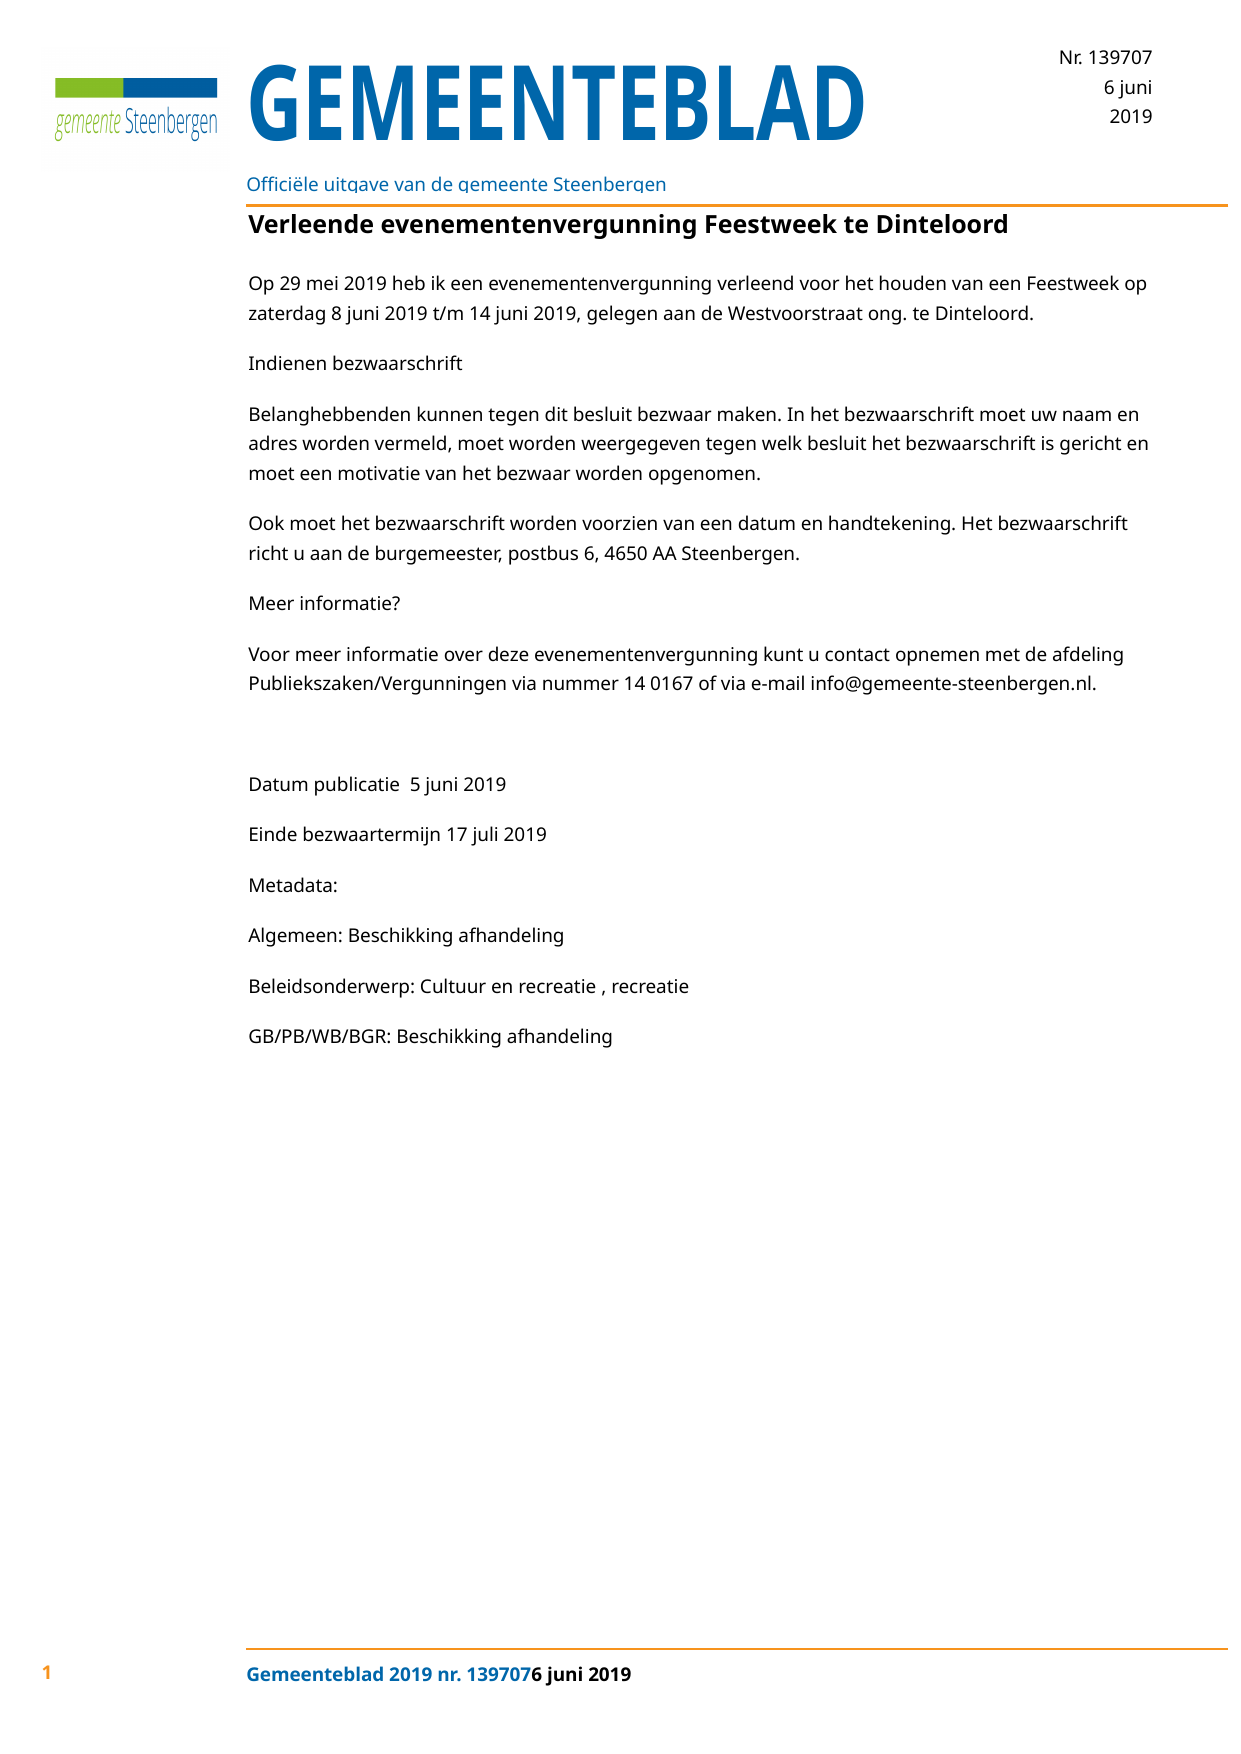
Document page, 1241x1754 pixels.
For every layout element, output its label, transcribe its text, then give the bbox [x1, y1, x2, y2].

text Ook moet het bezwaarschrift worden voorzien van een datum en handtekening. Het bezwaarschrift richt u aan de burgemeester, postbus 6, 4650 AA Steenbergen. [248, 510, 1152, 566]
text Meer informatie? [248, 590, 1152, 616]
text Einde bezwaartermijn 17 juli 2019 [248, 822, 1152, 847]
text Voor meer informatie over deze evenementenvergunning kunt u contact opnemen met de afdeling Publiekszaken/Vergunningen via nummer 14 0167 of via e-mail info@gemeente-steenbergen.nl. [248, 641, 1152, 696]
text Belanghebbenden kunnen tegen dit besluit bezwaar maken. In het bezwaarschrift moet uw naam en adres worden vermeld, moet worden weergegeven tegen welk besluit het bezwaarschrift is gericht en moet een motivatie van het bezwaar worden opgenomen. [248, 401, 1152, 486]
text GB/PB/WB/BGR: Beschikking afhandeling [248, 1023, 1152, 1049]
text Metadata: [248, 872, 1152, 898]
picture [41, 47, 231, 172]
text Datum publicatie 5 juni 2019 [248, 771, 1152, 797]
text Algemeen: Beschikking afhandeling [248, 922, 1152, 948]
text ­ [248, 721, 1152, 746]
text Beleidsonderwerp: Cultuur en recreatie , recreatie [248, 973, 1152, 998]
text Indienen bezwaarschrift [248, 350, 1152, 376]
text Verleende evenementenvergunning Feestweek te Dinteloord [248, 207, 1152, 241]
text Op 29 mei 2019 heb ik een evenementenvergunning verleend voor het houden van een Feestweek op zaterdag 8 juni 2019 t/m 14 juni 2019, gelegen aan de Westvoorstraat ong. te Dinteloord. [248, 270, 1152, 326]
